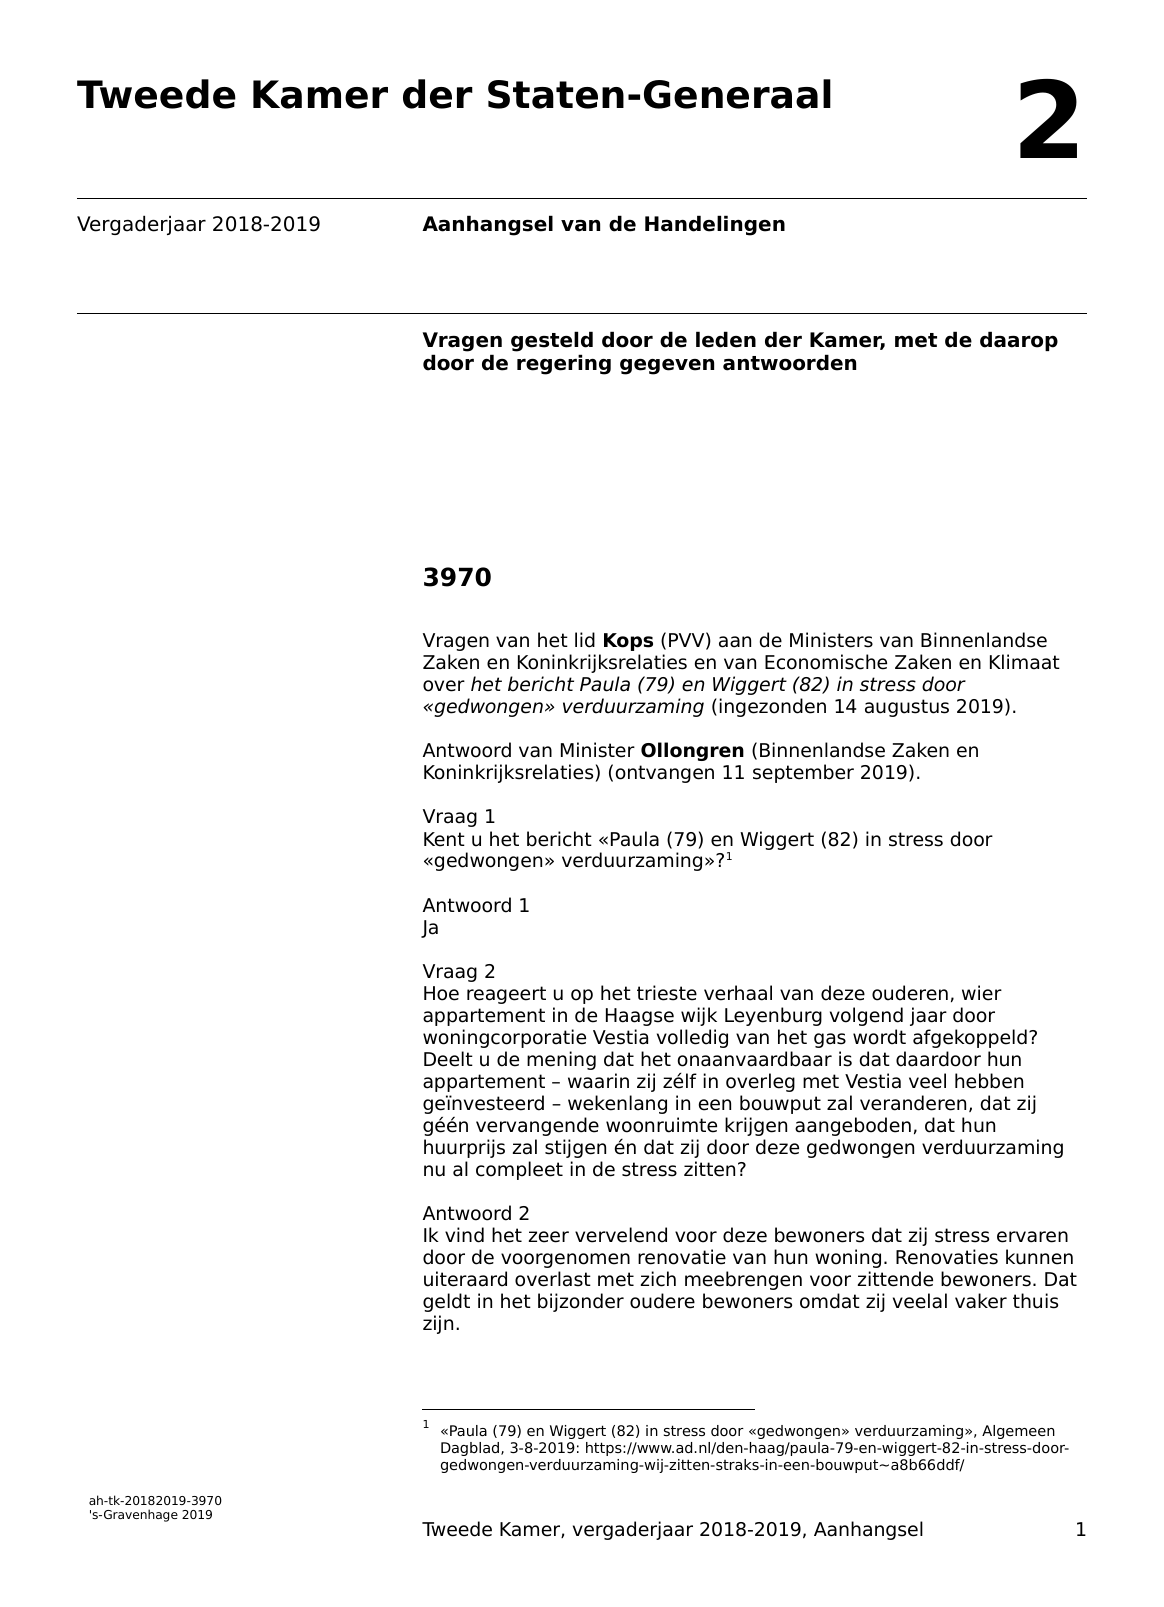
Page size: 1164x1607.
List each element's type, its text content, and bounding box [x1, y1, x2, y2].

text Ik vind het zeer vervelend voor deze bewoners dat zij stress ervaren door de voorgenomen renovatie van hun woning. Renovaties kunnen uiteraard overlast met zich meebrengen voor zittende bewoners. Dat geldt in het bijzonder oudere bewoners omdat zij veelal vaker thuis zijn. [422, 1225, 1087, 1334]
text Kent u het bericht «Paula (79) en Wiggert (82) in stress door «gedwongen» verduurzaming»? [422, 828, 1087, 872]
table_cell Vergaderjaar 2018-2019 [77, 199, 422, 313]
text «Paula (79) en Wiggert (82) in stress door «gedwongen» verduurzaming», Algemeen Dagblad, 3-8-2019: https://www.ad.nl/den-haag/paula-79-en-wiggert-82-in-stress-door-gedwongen-verduurzaming-wij-zitten-straks-in-een-bouwput~a8b66ddf/ [422, 1418, 1087, 1474]
text 's-Gravenhage 2019 [88, 1508, 323, 1522]
table_cell [77, 314, 422, 375]
text Hoe reageert u op het trieste verhaal van deze ouderen, wier appartement in de Haagse wijk Leyenburg volgend jaar door woningcorporatie Vestia volledig van het gas wordt afgekoppeld? Deelt u de mening dat het onaanvaardbaar is dat daardoor hun appartement – waarin zij zélf in overleg met Vestia veel hebben geïnvesteerd – wekenlang in een bouwput zal veranderen, dat zij géén vervangende woonruimte krijgen aangeboden, dat hun huurprijs zal stijgen én dat zij door deze gedwongen verduurzaming nu al compleet in de stress zitten? [422, 983, 1087, 1181]
text Vraag 2 [422, 961, 1087, 983]
text Antwoord van Minister Ollongren (Binnenlandse Zaken en Koninkrijksrelaties) (ontvangen 11 september 2019). [422, 740, 1087, 784]
text Ja [422, 917, 1087, 938]
table_cell Aanhangsel van de Handelingen [422, 199, 1087, 313]
text Antwoord 1 [422, 894, 1087, 917]
table_header Tweede Kamer der Staten-Generaal [77, 59, 886, 198]
text ah-tk-20182019-3970 [88, 1494, 323, 1508]
text Vragen van het lid Kops (PVV) aan de Ministers van Binnenlandse Zaken en Koninkrijksrelaties en van Economische Zaken en Klimaat over het bericht Paula (79) en Wiggert (82) in stress door «gedwongen» verduurzaming (ingezonden 14 augustus 2019). [422, 630, 1087, 718]
table_cell Vragen gesteld door de leden der Kamer, met de daarop door de regering gegeven antwoorden [422, 314, 1087, 375]
text 3970 [422, 563, 1087, 592]
table_header 2 [886, 59, 1087, 198]
text Vraag 1 [422, 806, 1087, 828]
text Antwoord 2 [422, 1203, 1087, 1225]
